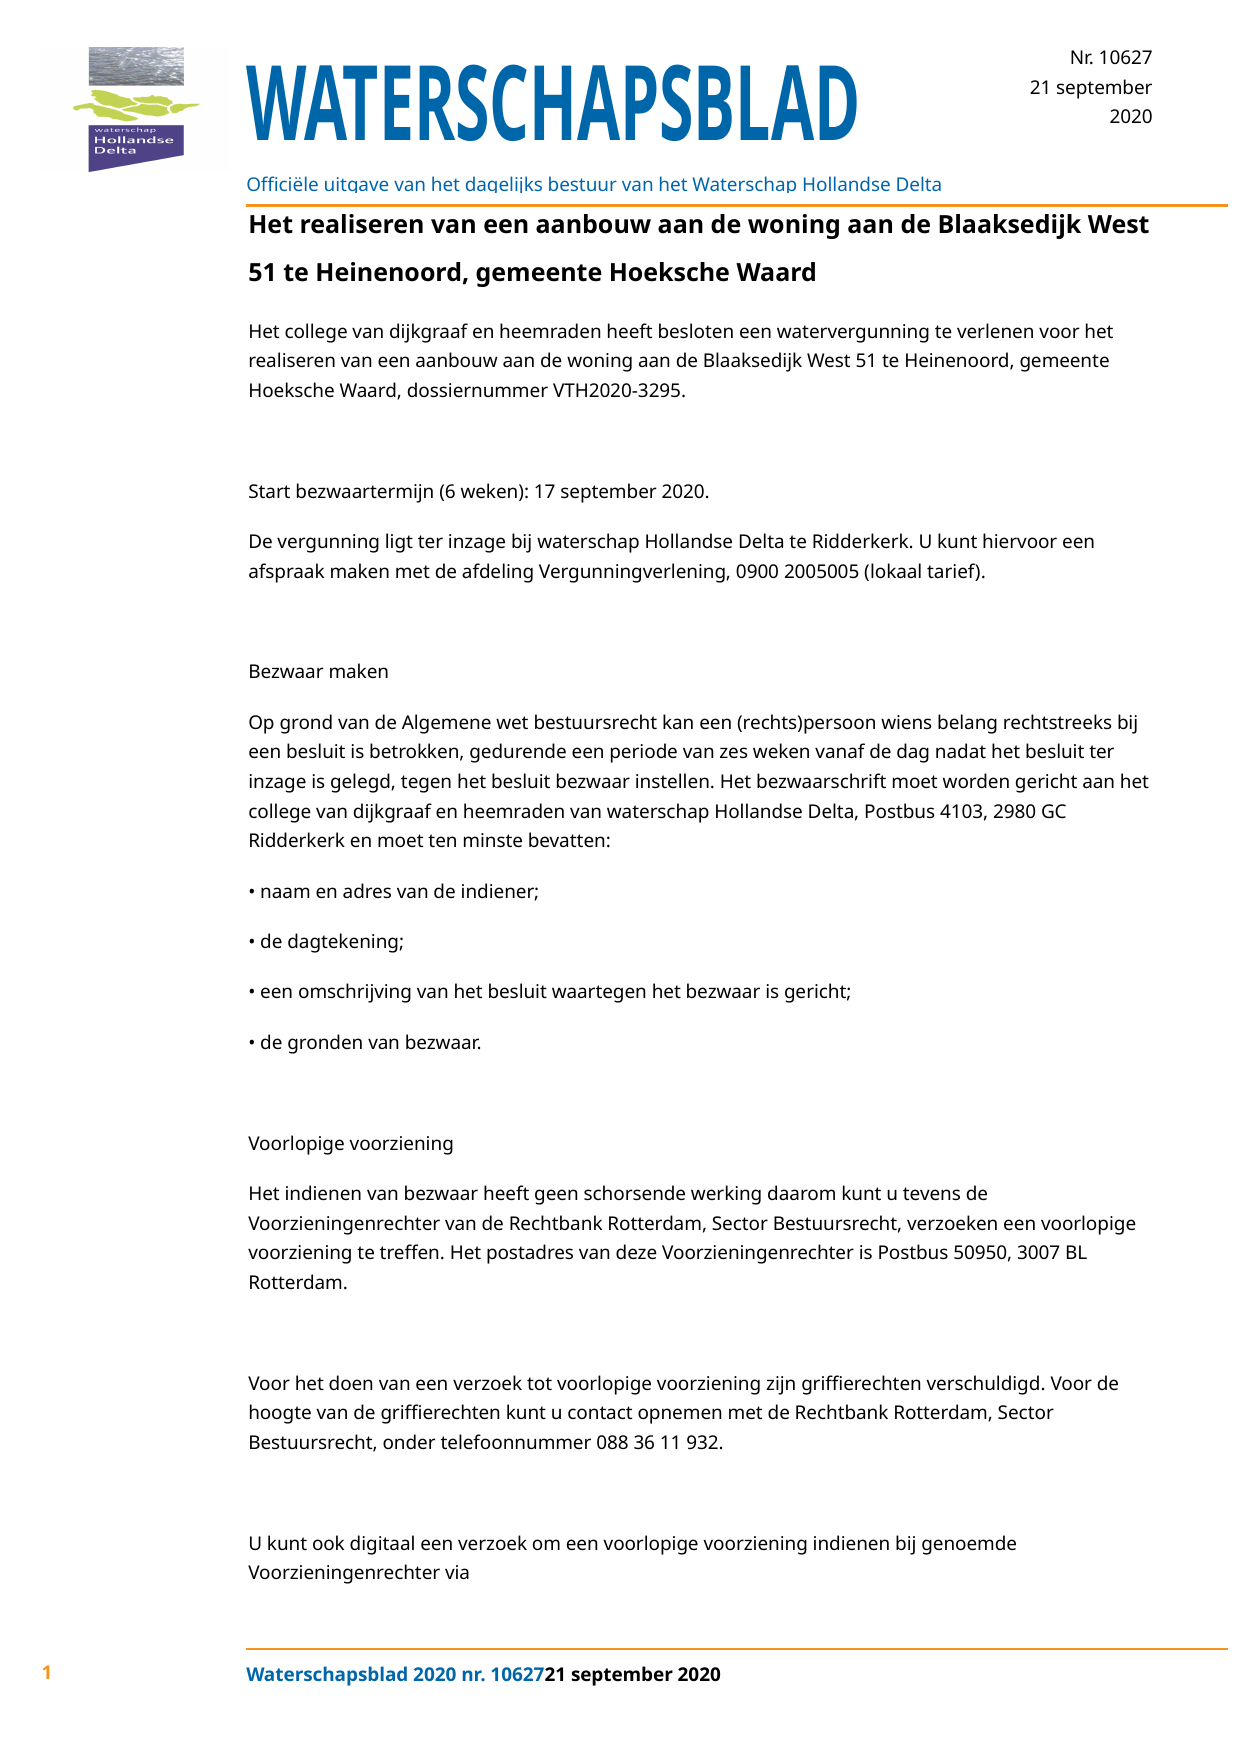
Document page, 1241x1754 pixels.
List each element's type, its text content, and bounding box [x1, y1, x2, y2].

text • een omschrijving van het besluit waartegen het bezwaar is gericht; [248, 979, 1152, 1004]
text Bezwaar maken [248, 659, 1152, 684]
text Het indienen van bezwaar heeft geen schorsende werking daarom kunt u tevens de Voorzieningenrechter van de Rechtbank Rotterdam, Sector Bestuursrecht, verzoeken een voorlopige voorziening te treffen. Het postadres van deze Voorzieningenrechter is Postbus 50950, 3007 BL Rotterdam. [248, 1180, 1152, 1295]
text De vergunning ligt ter inzage bij waterschap Hollandse Delta te Ridderkerk. U kunt hiervoor een afspraak maken met de afdeling Vergunningverlening, 0900 2005005 (lokaal tarief). [248, 528, 1152, 584]
text Voorlopige voorziening [248, 1130, 1152, 1156]
text Start bezwaartermijn (6 weken): 17 september 2020. [248, 478, 1152, 504]
text • de dagtekening; [248, 928, 1152, 954]
text Voor het doen van een verzoek tot voorlopige voorziening zijn griffierechten verschuldigd. Voor de hoogte van de griffierechten kunt u contact opnemen met de Rechtbank Rotterdam, Sector Bestuursrecht, onder telefoonnummer 088 36 11 932. [248, 1370, 1152, 1455]
text Het college van dijkgraaf en heemraden heeft besloten een watervergunning te verlenen voor het realiseren van een aanbouw aan de woning aan de Blaaksedijk West 51 te Heinenoord, gemeente Hoeksche Waard, dossiernummer VTH2020-3295. [248, 318, 1152, 403]
text • naam en adres van de indiener; [248, 878, 1152, 904]
text • de gronden van bezwaar. [248, 1029, 1152, 1055]
text Op grond van de Algemene wet bestuursrecht kan een (rechts)persoon wiens belang rechtstreeks bij een besluit is betrokken, gedurende een periode van zes weken vanaf de dag nadat het besluit ter inzage is gelegd, tegen het besluit bezwaar instellen. Het bezwaarschrift moet worden gericht aan het college van dijkgraaf en heemraden van waterschap Hollandse Delta, Postbus 4103, 2980 GC Ridderkerk en moet ten minste bevatten: [248, 709, 1152, 853]
text U kunt ook digitaal een verzoek om een voorlopige voorziening indienen bij genoemde Voorzieningenrechter via [248, 1530, 1152, 1585]
text Het realiseren van een aanbouw aan de woning aan de Blaaksedijk West 51 te Heinenoord, gemeente Hoeksche Waard [248, 207, 1152, 288]
picture [41, 47, 231, 172]
